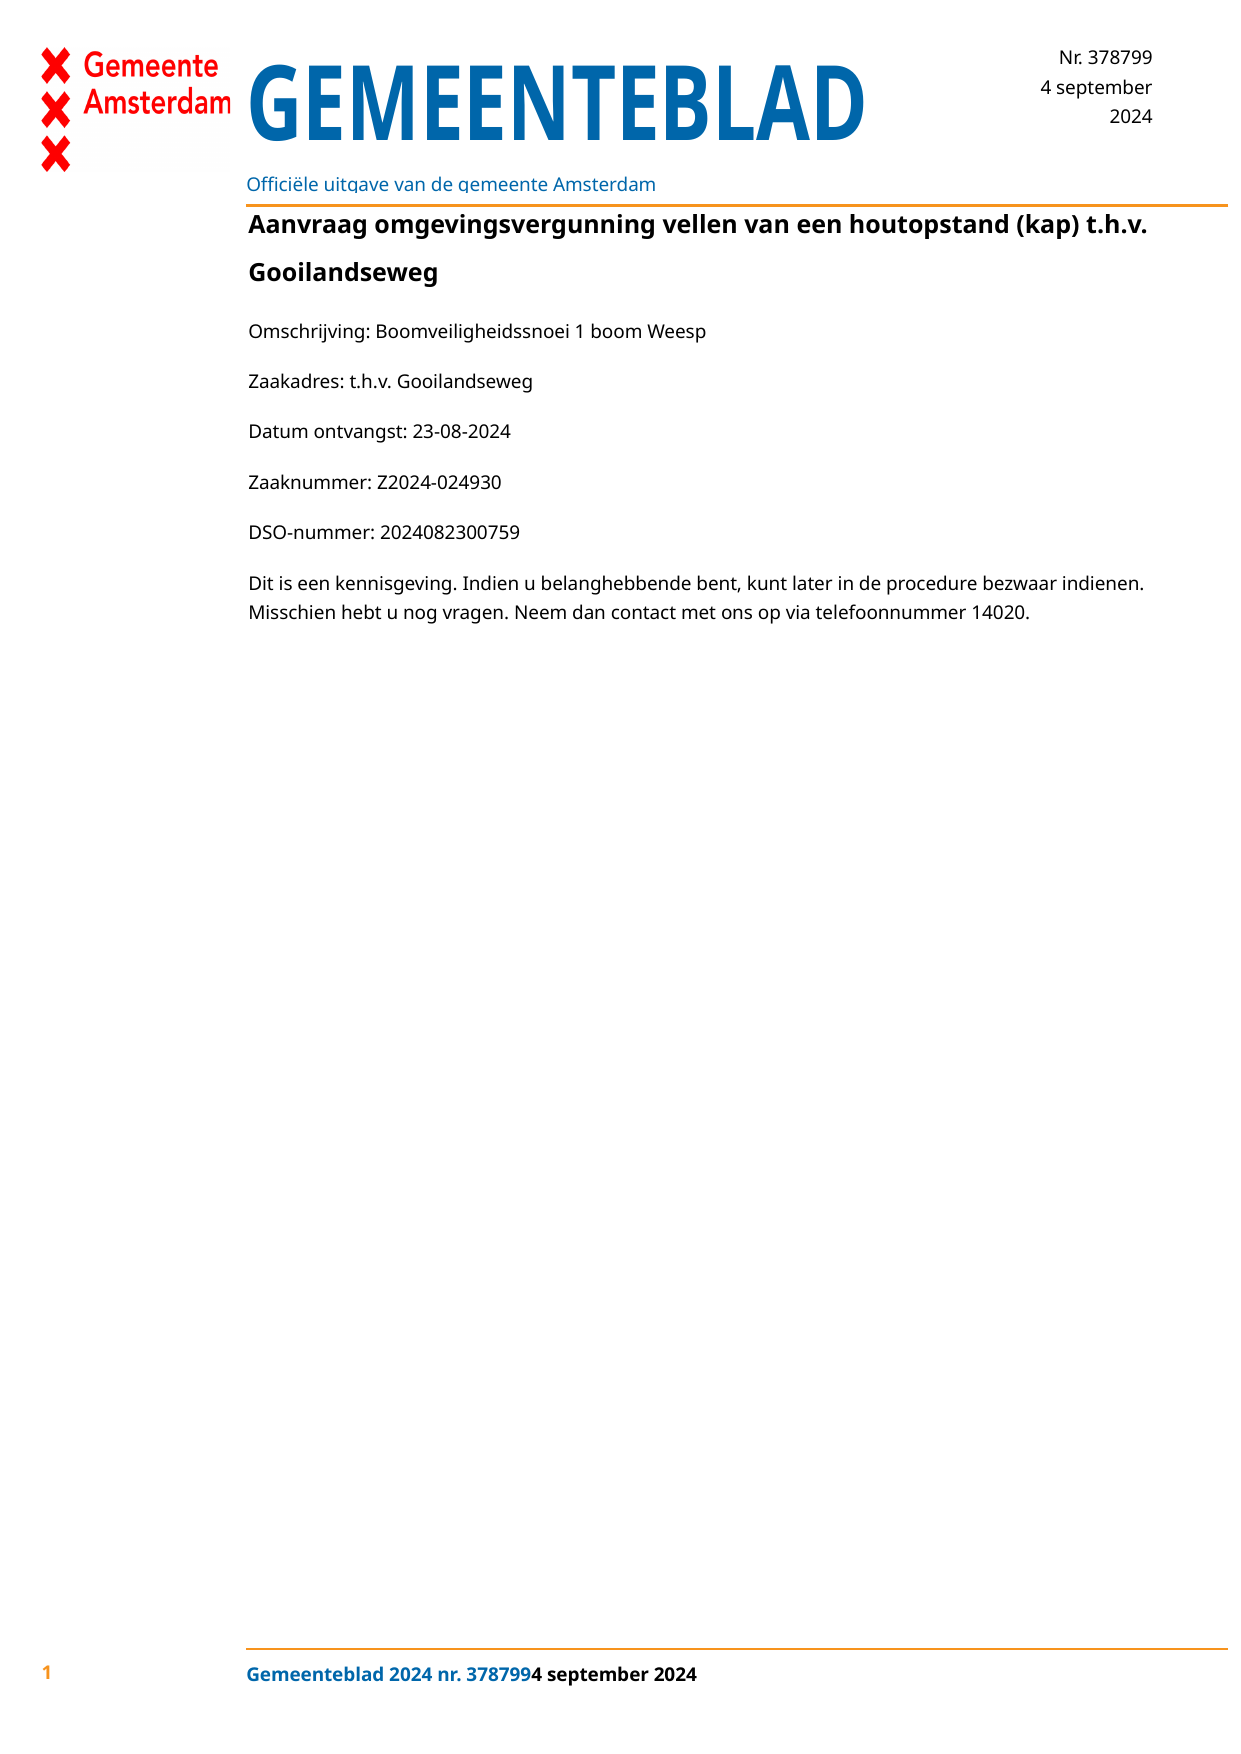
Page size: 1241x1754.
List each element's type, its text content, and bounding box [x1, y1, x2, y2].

text Zaaknummer: Z2024-024930 [248, 469, 1152, 495]
picture [41, 47, 231, 172]
text Zaakadres: t.h.v. Gooilandseweg [248, 368, 1152, 394]
text Datum ontvangst: 23-08-2024 [248, 419, 1152, 444]
text Dit is een kennisgeving. Indien u belanghebbende bent, kunt later in de procedure bezwaar indienen. Misschien hebt u nog vragen. Neem dan contact met ons op via telefoonnummer 14020. [248, 570, 1152, 625]
text DSO-nummer: 2024082300759 [248, 519, 1152, 545]
text Omschrijving: Boomveiligheidssnoei 1 boom Weesp [248, 318, 1152, 344]
text Aanvraag omgevingsvergunning vellen van een houtopstand (kap) t.h.v. Gooilandseweg [248, 207, 1152, 288]
